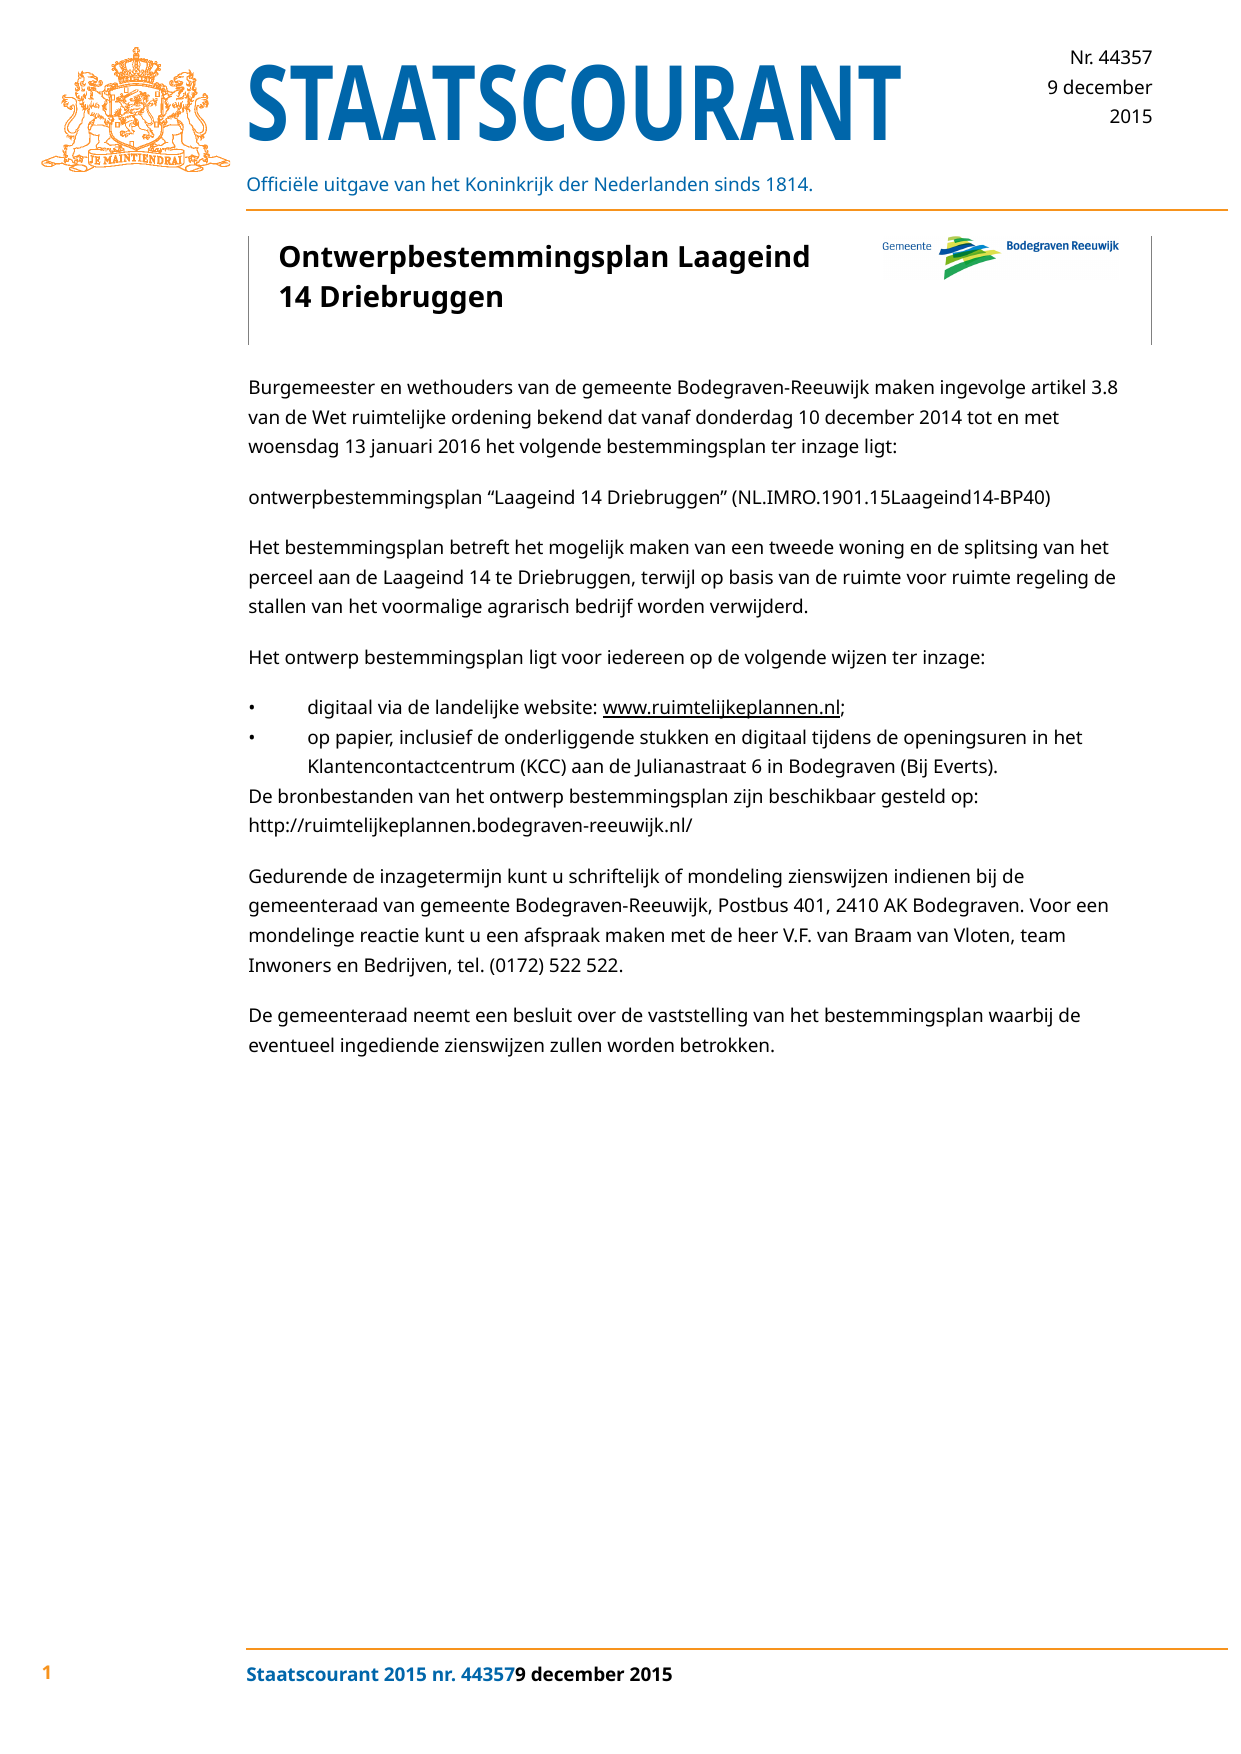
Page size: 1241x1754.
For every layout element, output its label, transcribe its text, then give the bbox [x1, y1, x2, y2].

text ontwerpbestemmingsplan “Laageind 14 Driebruggen” (NL.IMRO.1901.15Laageind14-BP40) [248, 484, 1152, 509]
text De gemeenteraad neemt een besluit over de vaststelling van het bestemmingsplan waarbij de eventueel ingediende zienswijzen zullen worden betrokken. [248, 1002, 1152, 1057]
text Burgemeester en wethouders van de gemeente Bodegraven-Reeuwijk maken ingevolge artikel 3.8 van de Wet ruimtelijke ordening bekend dat vanaf donderdag 10 december 2014 tot en met woensdag 13 januari 2016 het volgende bestemmingsplan ter inzage ligt: [248, 374, 1152, 459]
list op papier, inclusief de onderliggende stukken en digitaal tijdens de openingsuren in het Klantencontactcentrum (KCC) aan de Julianastraat 6 in Bodegraven (Bij Everts). [248, 724, 1152, 779]
table_header Ontwerpbestemmingsplan Laageind 14 Driebruggen [249, 236, 850, 345]
text De bronbestanden van het ontwerp bestemmingsplan zijn beschikbaar gesteld op: http://ruimtelijkeplannen.bodegraven-reeuwijk.nl/ [248, 783, 1152, 838]
list digitaal via de landelijke website: www.ruimtelijkeplannen.nl; [248, 694, 1152, 720]
picture [882, 236, 1119, 280]
table_header [850, 236, 1151, 345]
picture [41, 47, 231, 172]
text Het bestemmingsplan betreft het mogelijk maken van een tweede woning en de splitsing van het perceel aan de Laageind 14 te Driebruggen, terwijl op basis van de ruimte voor ruimte regeling de stallen van het voormalige agrarisch bedrijf worden verwijderd. [248, 534, 1152, 619]
text Het ontwerp bestemmingsplan ligt voor iedereen op de volgende wijzen ter inzage: [248, 644, 1152, 669]
text Gedurende de inzagetermijn kunt u schriftelijk of mondeling zienswijzen indienen bij de gemeenteraad van gemeente Bodegraven-Reeuwijk, Postbus 401, 2410 AK Bodegraven. Voor een mondelinge reactie kunt u een afspraak maken met de heer V.F. van Braam van Vloten, team Inwoners en Bedrijven, tel. (0172) 522 522. [248, 863, 1152, 977]
